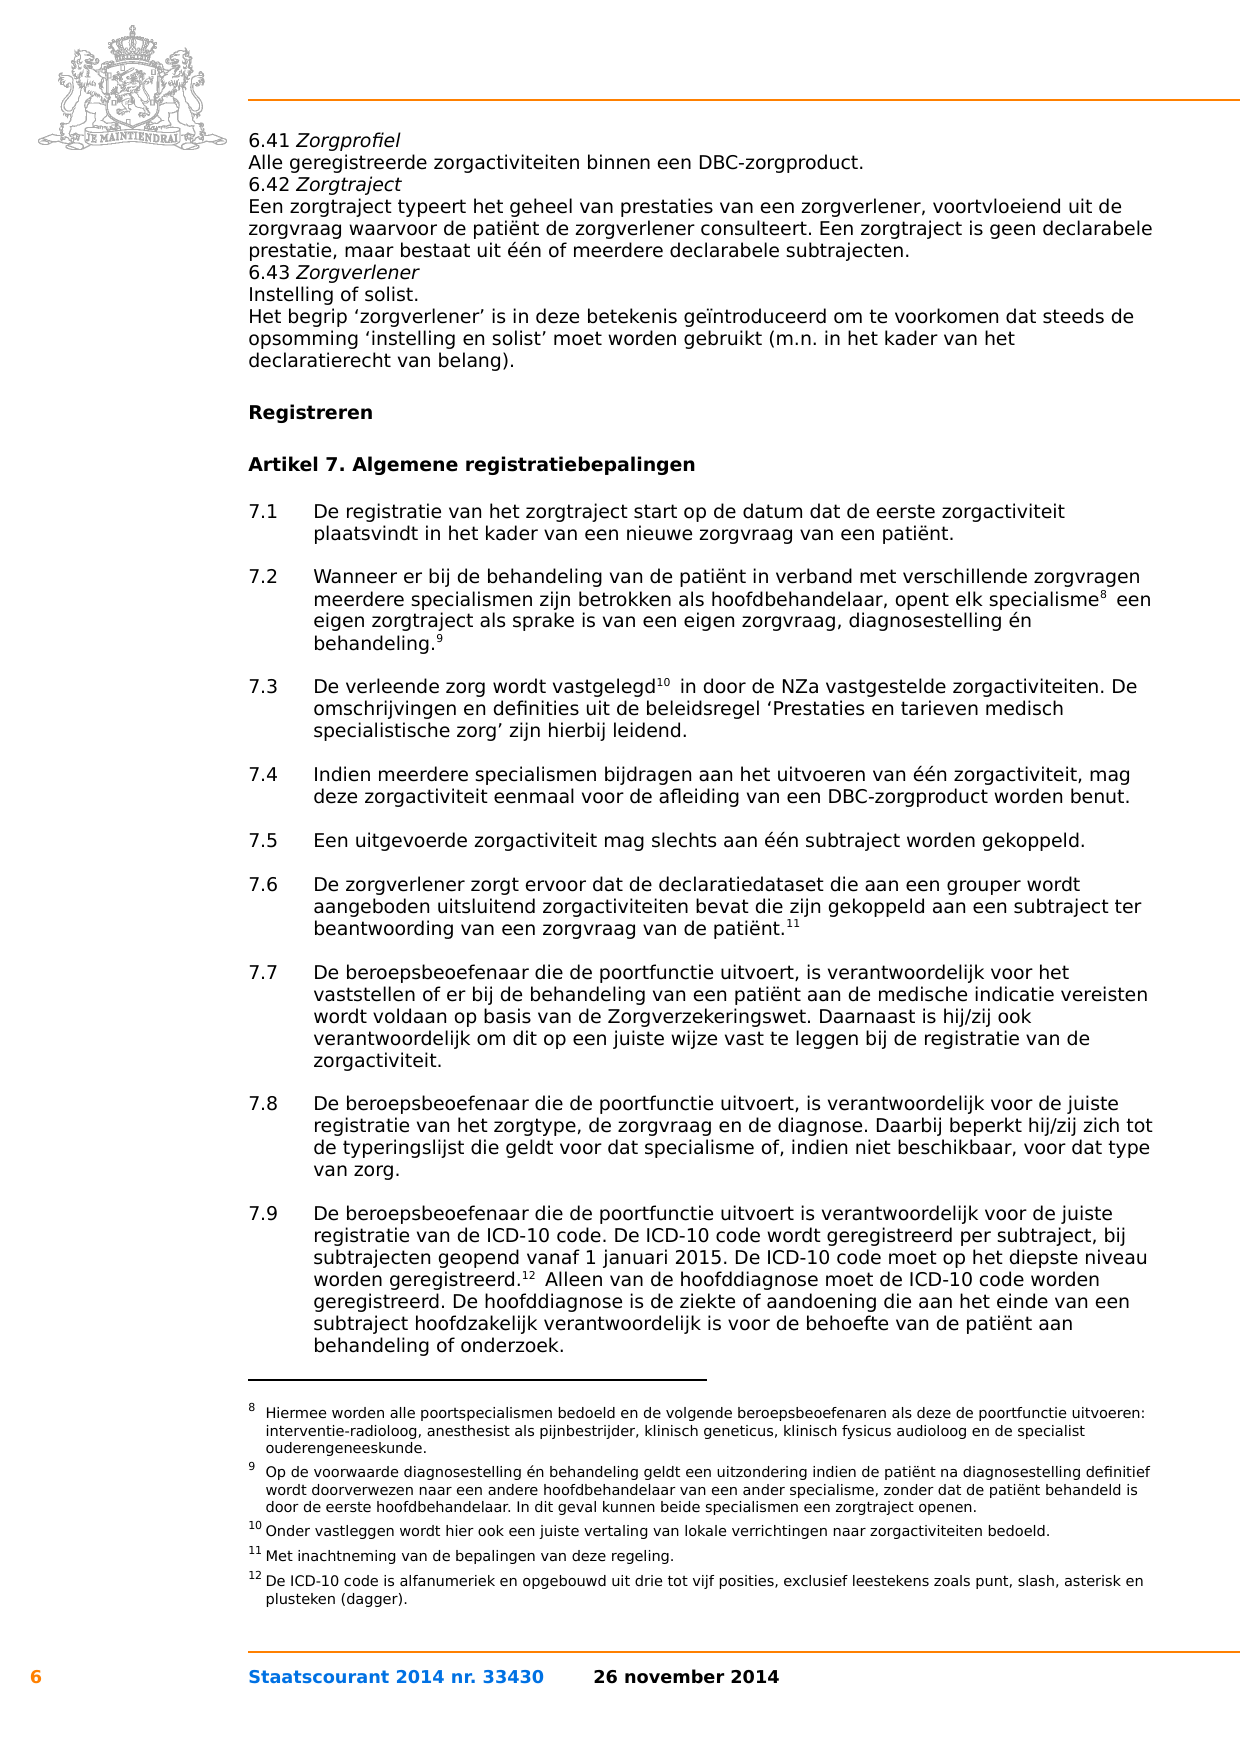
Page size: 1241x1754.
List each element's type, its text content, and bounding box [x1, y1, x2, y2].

text Een zorgtraject typeert het geheel van prestaties van een zorgverlener, voortvloeiend uit de zorgvraag waarvoor de patiënt de zorgverlener consulteert. Een zorgtraject is geen declarabele prestatie, maar bestaat uit één of meerdere declarabele subtrajecten. [248, 196, 1163, 262]
text 7.7 De beroepsbeoefenaar die de poortfunctie uitvoert, is verantwoordelijk voor het vaststellen of er bij de behandeling van een patiënt aan de medische indicatie vereisten wordt voldaan op basis van de Zorgverzekeringswet. Daarnaast is hij/zij ook verantwoordelijk om dit op een juiste wijze vast te leggen bij de registratie van de zorgactiviteit. [248, 962, 1163, 1071]
picture [38, 25, 227, 150]
text 6.43 Zorgverlener [248, 262, 1163, 284]
text 7.9 De beroepsbeoefenaar die de poortfunctie uitvoert is verantwoordelijk voor de juiste registratie van de ICD-10 code. De ICD-10 code wordt geregistreerd per subtraject, bij subtrajecten geopend vanaf 1 januari 2015. De ICD-10 code moet op het diepste niveau worden geregistreerd. Alleen van de hoofddiagnose moet de ICD-10 code worden geregistreerd. De hoofddiagnose is de ziekte of aandoening die aan het einde van een subtraject hoofdzakelijk verantwoordelijk is voor de behoefte van de patiënt aan behandeling of onderzoek. [248, 1203, 1163, 1357]
text Alle geregistreerde zorgactiviteiten binnen een DBC-zorgproduct. [248, 152, 1163, 174]
text 7.8 De beroepsbeoefenaar die de poortfunctie uitvoert, is verantwoordelijk voor de juiste registratie van het zorgtype, de zorgvraag en de diagnose. Daarbij beperkt hij/zij zich tot de typeringslijst die geldt voor dat specialisme of, indien niet beschikbaar, voor dat type van zorg. [248, 1093, 1163, 1181]
subtitle Artikel 7. Algemene registratiebepalingen [248, 454, 1163, 476]
text Op de voorwaarde diagnosestelling én behandeling geldt een uitzondering indien de patiënt na diagnosestelling definitief wordt doorverwezen naar een andere hoofdbehandelaar van een ander specialisme, zonder dat de patiënt behandeld is door de eerste hoofdbehandelaar. In dit geval kunnen beide specialismen een zorgtraject openen. [248, 1460, 1163, 1516]
text 7.4 Indien meerdere specialismen bijdragen aan het uitvoeren van één zorgactiviteit, mag deze zorgactiviteit eenmaal voor de afleiding van een DBC-zorgproduct worden benut. [248, 764, 1163, 808]
text 7.6 De zorgverlener zorgt ervoor dat de declaratiedataset die aan een grouper wordt aangeboden uitsluitend zorgactiviteiten bevat die zijn gekoppeld aan een subtraject ter beantwoording van een zorgvraag van de patiënt. [248, 874, 1163, 940]
text 7.2 Wanneer er bij de behandeling van de patiënt in verband met verschillende zorgvragen meerdere specialismen zijn betrokken als hoofdbehandelaar, opent elk specialisme een eigen zorgtraject als sprake is van een eigen zorgvraag, diagnosestelling én behandeling. [248, 566, 1163, 654]
text Met inachtneming van de bepalingen van deze regeling. [248, 1544, 1163, 1566]
text De ICD-10 code is alfanumeriek en opgebouwd uit drie tot vijf posities, exclusief leestekens zoals punt, slash, asterisk en plusteken (dagger). [248, 1569, 1163, 1608]
text Onder vastleggen wordt hier ook een juiste vertaling van lokale verrichtingen naar zorgactiviteiten bedoeld. [248, 1519, 1163, 1541]
text Het begrip ‘zorgverlener’ is in deze betekenis geïntroduceerd om te voorkomen dat steeds de opsomming ‘instelling en solist’ moet worden gebruikt (m.n. in het kader van het declaratierecht van belang). [248, 306, 1163, 372]
text 7.1 De registratie van het zorgtraject start op de datum dat de eerste zorgactiviteit plaatsvindt in het kader van een nieuwe zorgvraag van een patiënt. [248, 501, 1163, 544]
text Instelling of solist. [248, 284, 1163, 306]
text Hiermee worden alle poortspecialismen bedoeld en de volgende beroepsbeoefenaren als deze de poortfunctie uitvoeren: interventie-radioloog, anesthesist als pijnbestrijder, klinisch geneticus, klinisch fysicus audioloog en de specialist ouderengeneeskunde. [248, 1401, 1163, 1457]
text 7.5 Een uitgevoerde zorgactiviteit mag slechts aan één subtraject worden gekoppeld. [248, 830, 1163, 852]
text 7.3 De verleende zorg wordt vastgelegd in door de NZa vastgestelde zorgactiviteiten. De omschrijvingen en definities uit de beleidsregel ‘Prestaties en tarieven medisch specialistische zorg’ zijn hierbij leidend. [248, 676, 1163, 742]
subtitle Registreren [248, 402, 1163, 424]
text 6.42 Zorgtraject [248, 174, 1163, 196]
text 6.41 Zorgprofiel [248, 130, 1163, 152]
